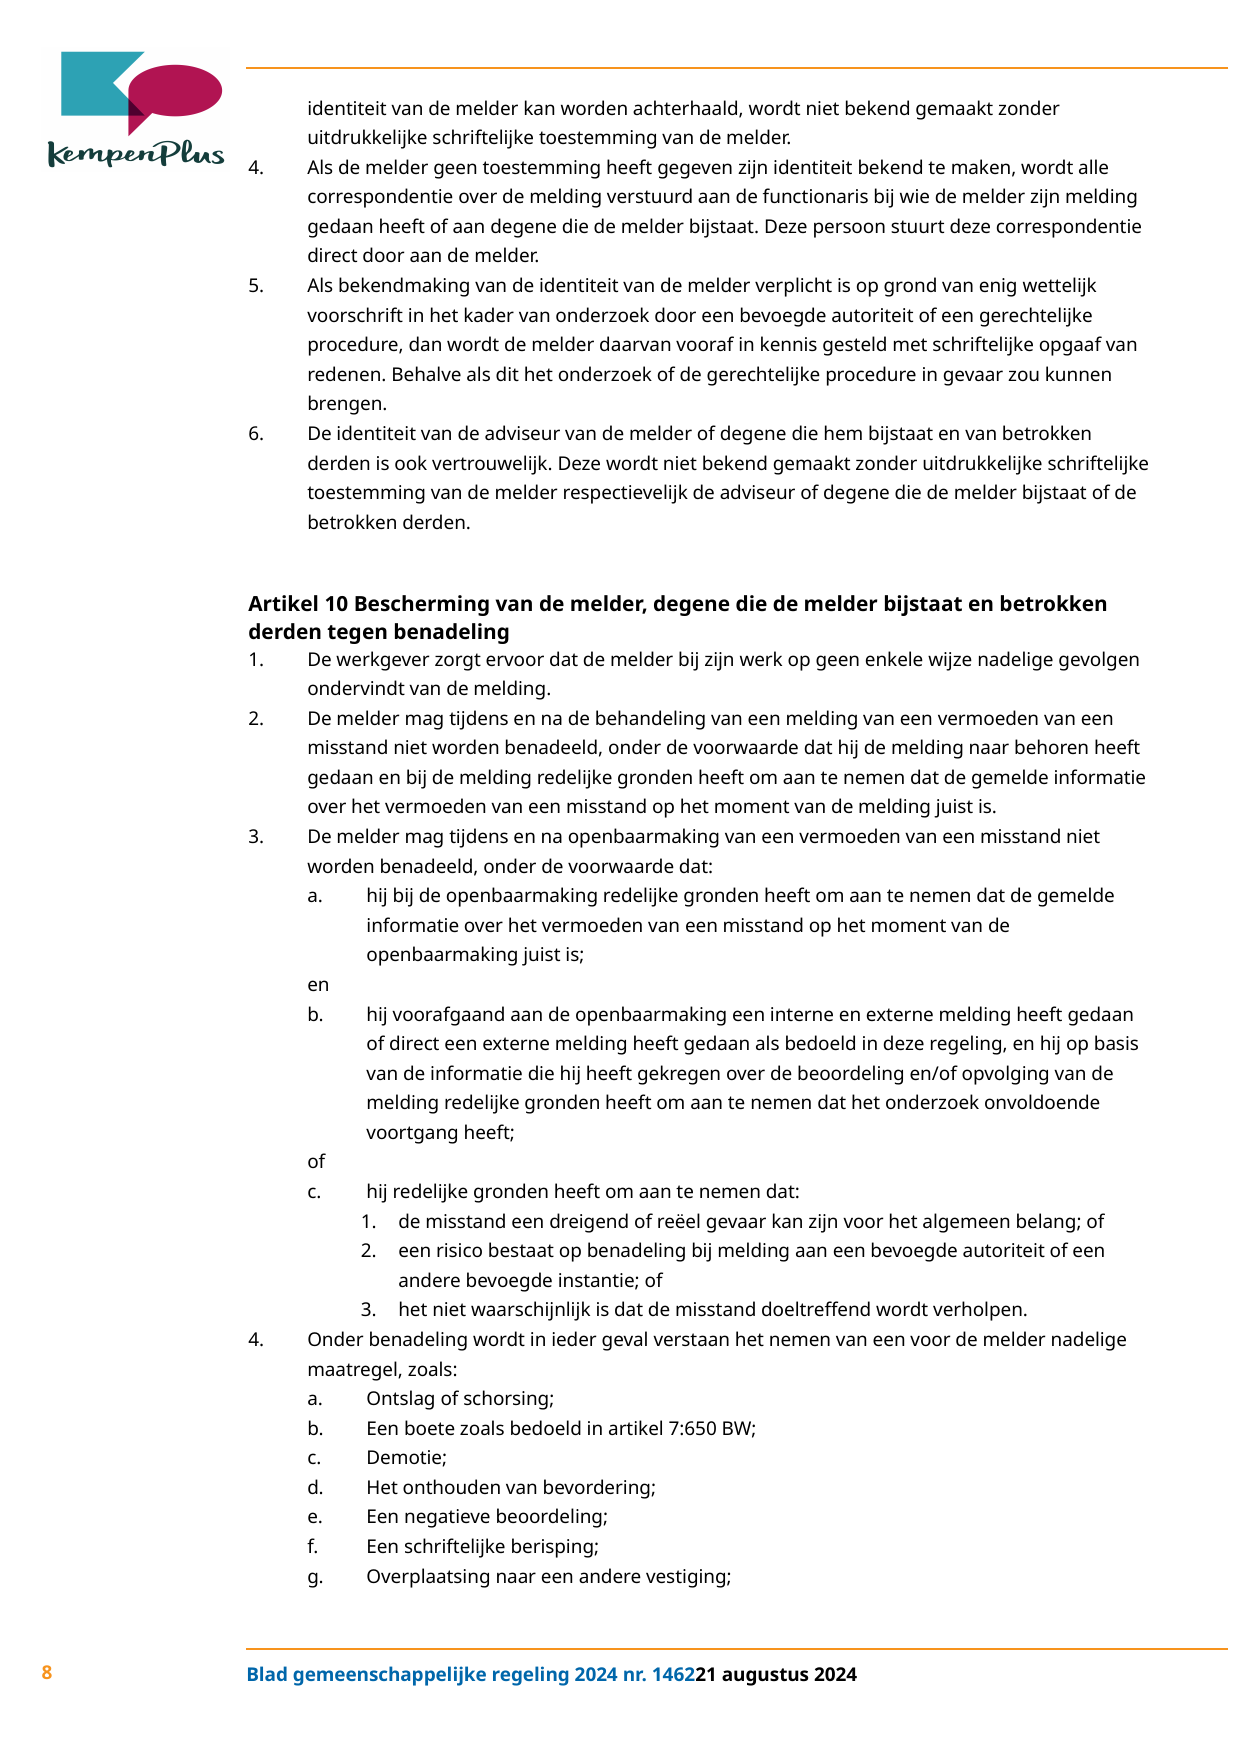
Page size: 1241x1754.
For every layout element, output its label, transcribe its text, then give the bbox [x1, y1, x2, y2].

list hij bij de openbaarmaking redelijke gronden heeft om aan te nemen dat de gemelde informatie over het vermoeden van een misstand op het moment van de openbaarmaking juist is; [307, 882, 1152, 967]
list Het onthouden van bevordering; [307, 1474, 1152, 1500]
list hij redelijke gronden heeft om aan te nemen dat: [307, 1178, 1152, 1204]
list of [248, 1149, 1152, 1174]
list Als de melder geen toestemming heeft gegeven zijn identiteit bekend te maken, wordt alle correspondentie over de melding verstuurd aan de functionaris bij wie de melder zijn melding gedaan heeft of aan degene die de melder bijstaat. Deze persoon stuurt deze correspondentie direct door aan de melder. [248, 154, 1152, 268]
list identiteit van de melder kan worden achterhaald, wordt niet bekend gemaakt zonder uitdrukkelijke schriftelijke toestemming van de melder. [248, 95, 1152, 150]
list hij voorafgaand aan de openbaarmaking een interne en externe melding heeft gedaan of direct een externe melding heeft gedaan als bedoeld in deze regeling, en hij op basis van de informatie die hij heeft gekregen over de beoordeling en/of opvolging van de melding redelijke gronden heeft om aan te nemen dat het onderzoek onvoldoende voortgang heeft; [307, 1001, 1152, 1145]
list De werkgever zorgt ervoor dat de melder bij zijn werk op geen enkele wijze nadelige gevolgen ondervindt van de melding. [248, 646, 1152, 701]
list en [248, 971, 1152, 997]
list een risico bestaat op benadeling bij melding aan een bevoegde autoriteit of een andere bevoegde instantie; of [361, 1237, 1152, 1293]
list De identiteit van de adviseur van de melder of degene die hem bijstaat en van betrokken derden is ook vertrouwelijk. Deze wordt niet bekend gemaakt zonder uitdrukkelijke schriftelijke toestemming van de melder respectievelijk de adviseur of degene die de melder bijstaat of de betrokken derden. [248, 420, 1152, 535]
picture [41, 47, 231, 172]
list De melder mag tijdens en na de behandeling van een melding van een vermoeden van een misstand niet worden benadeeld, onder de voorwaarde dat hij de melding naar behoren heeft gedaan en bij de melding redelijke gronden heeft om aan te nemen dat de gemelde informatie over het vermoeden van een misstand op het moment van de melding juist is. [248, 705, 1152, 819]
list Als bekendmaking van de identiteit van de melder verplicht is op grond van enig wettelijk voorschrift in het kader van onderzoek door een bevoegde autoriteit of een gerechtelijke procedure, dan wordt de melder daarvan vooraf in kennis gesteld met schriftelijke opgaaf van redenen. Behalve als dit het onderzoek of de gerechtelijke procedure in gevaar zou kunnen brengen. [248, 272, 1152, 416]
list Overplaatsing naar een andere vestiging; [307, 1563, 1152, 1589]
list het niet waarschijnlijk is dat de misstand doeltreffend wordt verholpen. [361, 1297, 1152, 1322]
list Een schriftelijke berisping; [307, 1533, 1152, 1559]
list De melder mag tijdens en na openbaarmaking van een vermoeden van een misstand niet worden benadeeld, onder de voorwaarde dat: [248, 823, 1152, 879]
list Demotie; [307, 1444, 1152, 1470]
list Onder benadeling wordt in ieder geval verstaan het nemen van een voor de melder nadelige maatregel, zoals: [248, 1326, 1152, 1382]
list Ontslag of schorsing; [307, 1385, 1152, 1411]
text Artikel 10 Bescherming van de melder, degene die de melder bijstaat en betrokken derden tegen benadeling [248, 589, 1152, 646]
list de misstand een dreigend of reëel gevaar kan zijn voor het algemeen belang; of [361, 1208, 1152, 1234]
list Een negatieve beoordeling; [307, 1504, 1152, 1529]
list Een boete zoals bedoeld in artikel 7:650 BW; [307, 1415, 1152, 1441]
